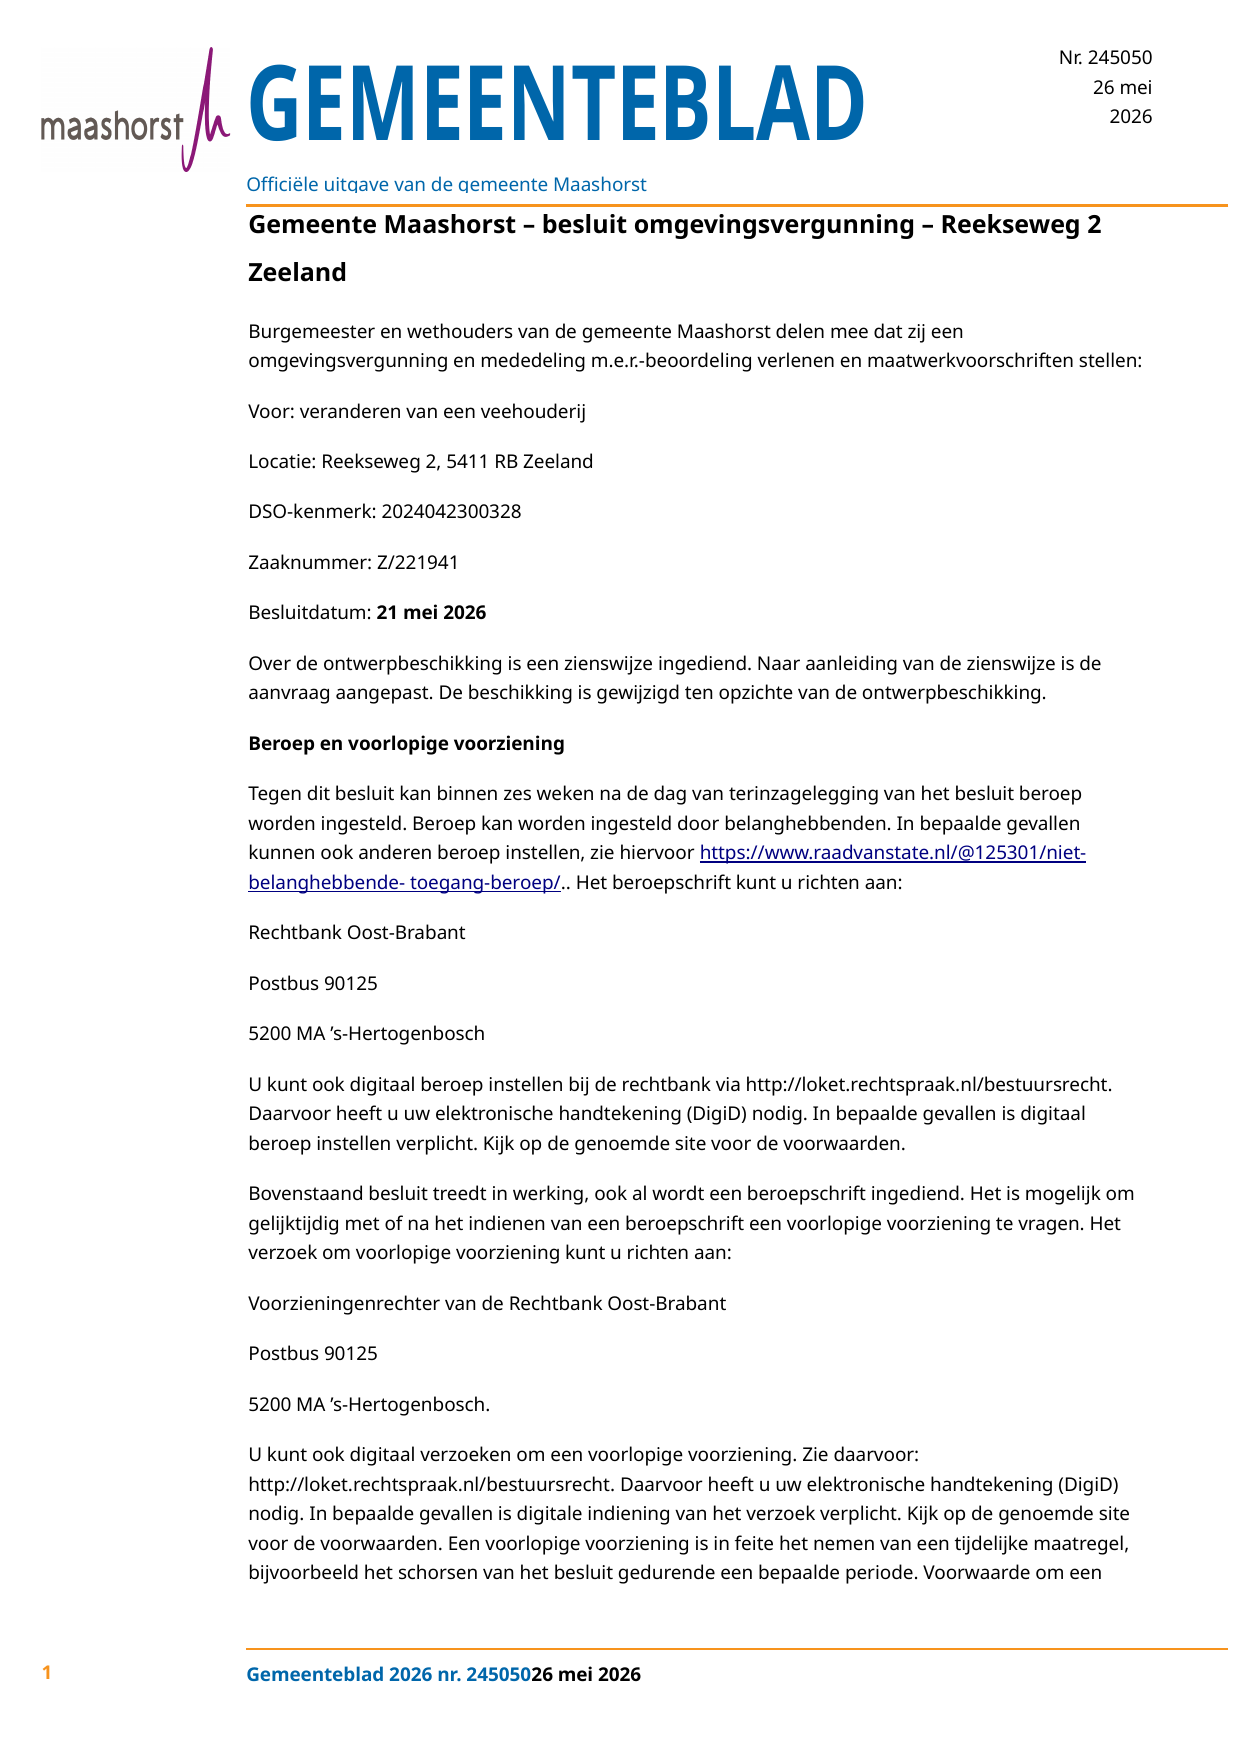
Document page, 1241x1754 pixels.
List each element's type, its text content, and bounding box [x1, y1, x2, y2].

text Postbus 90125 [248, 970, 1152, 996]
text Beroep en voorlopige voorziening [248, 730, 1152, 756]
text Locatie: Reekseweg 2, 5411 RB Zeeland [248, 448, 1152, 474]
text DSO-kenmerk: 2024042300328 [248, 499, 1152, 524]
picture [41, 47, 231, 172]
text Besluitdatum: 21 mei 2026 [248, 599, 1152, 625]
text Rechtbank Oost-Brabant [248, 919, 1152, 945]
text Voorzieningenrechter van de Rechtbank Oost-Brabant [248, 1290, 1152, 1316]
text Burgemeester en wethouders van de gemeente Maashorst delen mee dat zij een omgevingsvergunning en mededeling m.e.r.-beoordeling verlenen en maatwerkvoorschriften stellen: [248, 318, 1152, 373]
text Tegen dit besluit kan binnen zes weken na de dag van terinzagelegging van het besluit beroep worden ingesteld. Beroep kan worden ingesteld door belanghebbenden. In bepaalde gevallen kunnen ook anderen beroep instellen, zie hiervoor https://www.raadvanstate.nl/@125301/niet-belanghebbende- toegang-beroep/.. Het beroepschrift kunt u richten aan: [248, 780, 1152, 895]
text Voor: veranderen van een veehouderij [248, 398, 1152, 424]
text Over de ontwerpbeschikking is een zienswijze ingediend. Naar aanleiding van de zienswijze is de aanvraag aangepast. De beschikking is gewijzigd ten opzichte van de ontwerpbeschikking. [248, 650, 1152, 705]
text Zaaknummer: Z/221941 [248, 549, 1152, 575]
text Gemeente Maashorst – besluit omgevingsvergunning – Reekseweg 2 Zeeland [248, 207, 1152, 288]
text U kunt ook digitaal beroep instellen bij de rechtbank via http://loket.rechtspraak.nl/bestuursrecht. Daarvoor heeft u uw elektronische handtekening (DigiD) nodig. In bepaalde gevallen is digitaal beroep instellen verplicht. Kijk op de genoemde site voor de voorwaarden. [248, 1071, 1152, 1156]
text U kunt ook digitaal verzoeken om een voorlopige voorziening. Zie daarvoor: http://loket.rechtspraak.nl/bestuursrecht. Daarvoor heeft u uw elektronische handtekening (DigiD) nodig. In bepaalde gevallen is digitale indiening van het verzoek verplicht. Kijk op de genoemde site voor de voorwaarden. Een voorlopige voorziening is in feite het nemen van een tijdelijke maatregel, bijvoorbeeld het schorsen van het besluit gedurende een bepaalde periode. Voorwaarde om een [248, 1441, 1152, 1585]
text Postbus 90125 [248, 1340, 1152, 1366]
text Bovenstaand besluit treedt in werking, ook al wordt een beroepschrift ingediend. Het is mogelijk om gelijktijdig met of na het indienen van een beroepschrift een voorlopige voorziening te vragen. Het verzoek om voorlopige voorziening kunt u richten aan: [248, 1180, 1152, 1265]
text 5200 MA ’s-Hertogenbosch [248, 1020, 1152, 1046]
text 5200 MA ’s-Hertogenbosch. [248, 1391, 1152, 1417]
